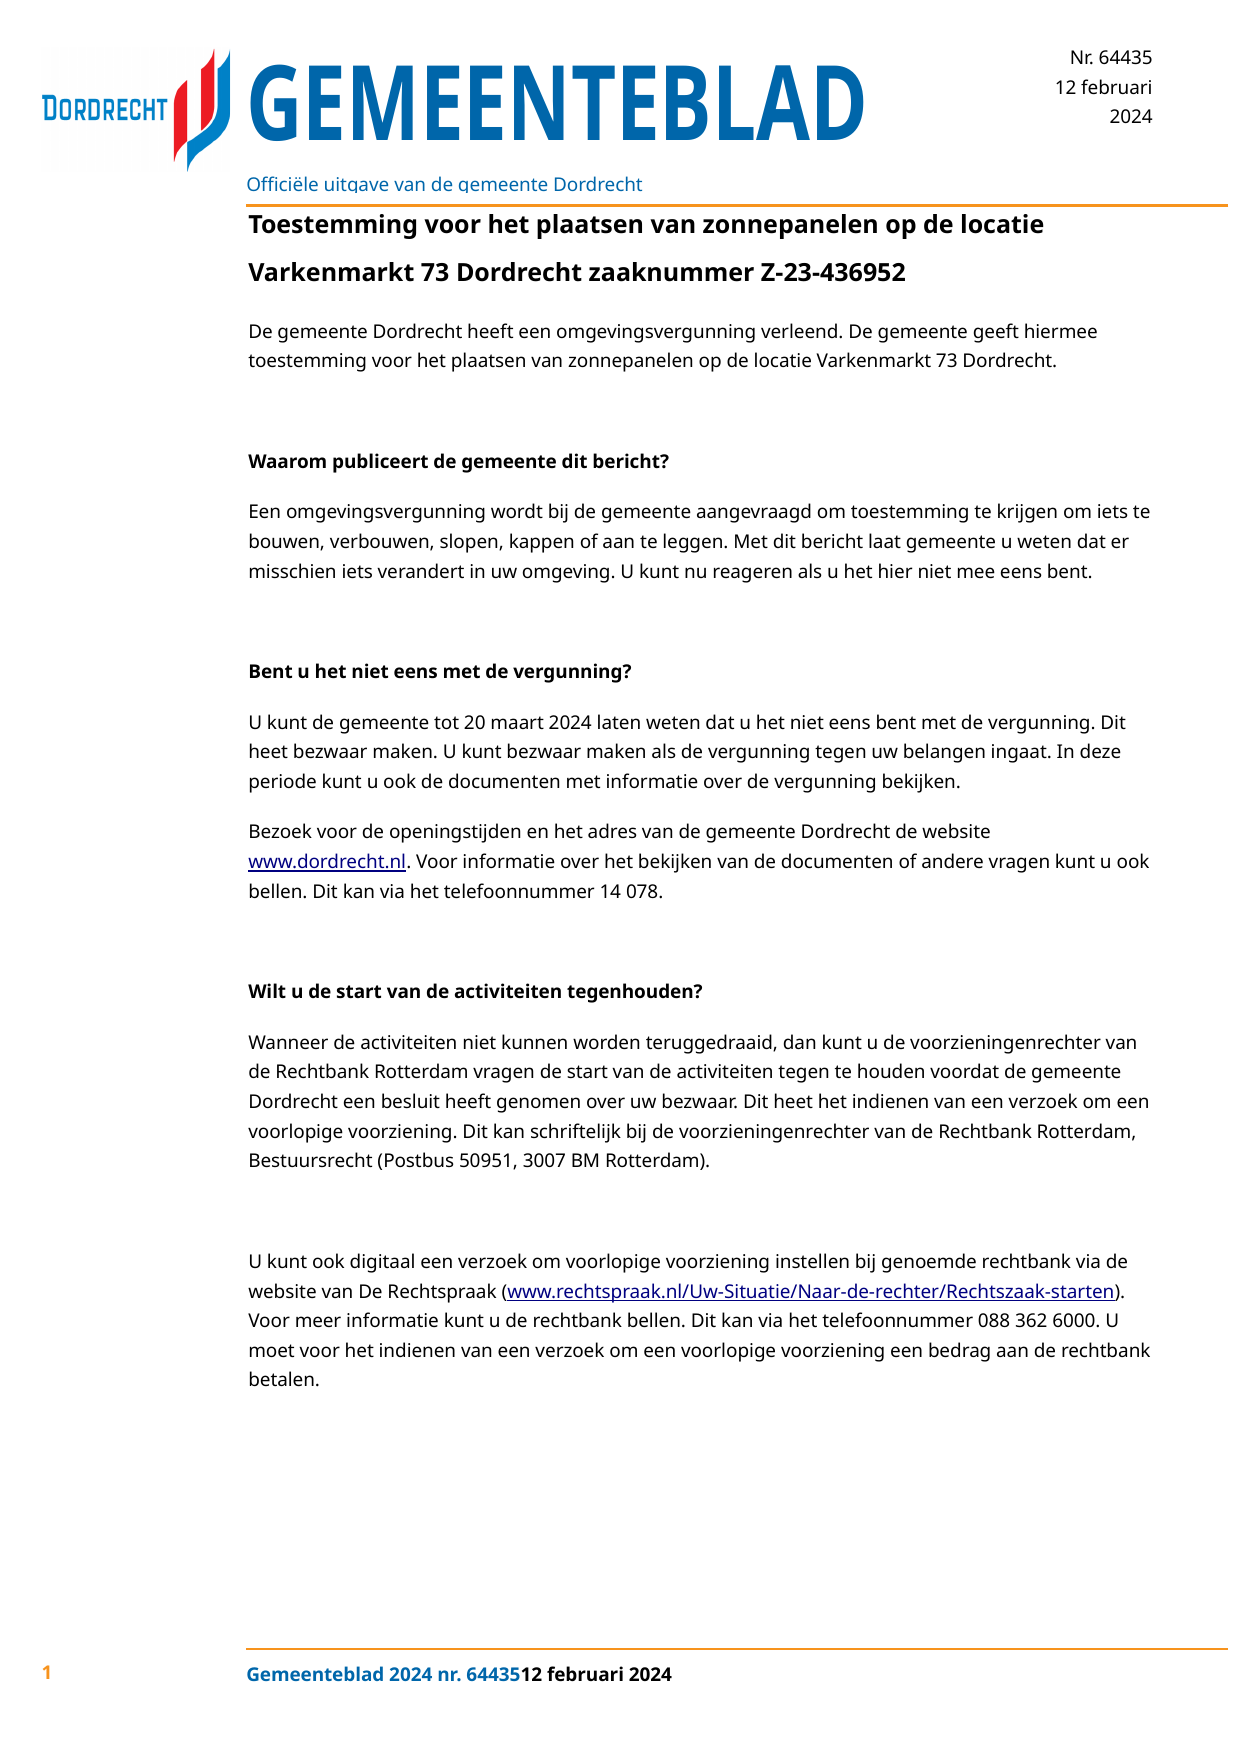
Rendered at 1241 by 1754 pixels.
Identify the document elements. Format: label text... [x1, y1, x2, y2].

text U kunt de gemeente tot 20 maart 2024 laten weten dat u het niet eens bent met de vergunning. Dit heet bezwaar maken. U kunt bezwaar maken als de vergunning tegen uw belangen ingaat. In deze periode kunt u ook de documenten met informatie over de vergunning bekijken. [248, 709, 1152, 794]
text Een omgevingsvergunning wordt bij de gemeente aangevraagd om toestemming te krijgen om iets te bouwen, verbouwen, slopen, kappen of aan te leggen. Met dit bericht laat gemeente u weten dat er misschien iets verandert in uw omgeving. U kunt nu reageren als u het hier niet mee eens bent. [248, 499, 1152, 584]
text Wanneer de activiteiten niet kunnen worden teruggedraaid, dan kunt u de voorzieningenrechter van de Rechtbank Rotterdam vragen de start van de activiteiten tegen te houden voordat de gemeente Dordrecht een besluit heeft genomen over uw bezwaar. Dit heet het indienen van een verzoek om een voorlopige voorziening. Dit kan schriftelijk bij de voorzieningenrechter van de Rechtbank Rotterdam, Bestuursrecht (Postbus 50951, 3007 BM Rotterdam). [248, 1029, 1152, 1173]
text De gemeente Dordrecht heeft een omgevingsvergunning verleend. De gemeente geeft hiermee toestemming voor het plaatsen van zonnepanelen op de locatie Varkenmarkt 73 Dordrecht. [248, 318, 1152, 373]
picture [41, 47, 231, 172]
text Wilt u de start van de activiteiten tegenhouden? [248, 979, 1152, 1004]
text Bezoek voor de openingstijden en het adres van de gemeente Dordrecht de website www.dordrecht.nl. Voor informatie over het bekijken van de documenten of andere vragen kunt u ook bellen. Dit kan via het telefoonnummer 14 078. [248, 819, 1152, 904]
text Waarom publiceert de gemeente dit bericht? [248, 448, 1152, 474]
text U kunt ook digitaal een verzoek om voorlopige voorziening instellen bij genoemde rechtbank via de website van De Rechtspraak (www.rechtspraak.nl/Uw-Situatie/Naar-de-rechter/Rechtszaak-starten). Voor meer informatie kunt u de rechtbank bellen. Dit kan via het telefoonnummer 088 362 6000. U moet voor het indienen van een verzoek om een voorlopige voorziening een bedrag aan de rechtbank betalen. [248, 1248, 1152, 1392]
text Toestemming voor het plaatsen van zonnepanelen op de locatie Varkenmarkt 73 Dordrecht zaaknummer Z-23-436952 [248, 207, 1152, 288]
text Bent u het niet eens met de vergunning? [248, 659, 1152, 684]
